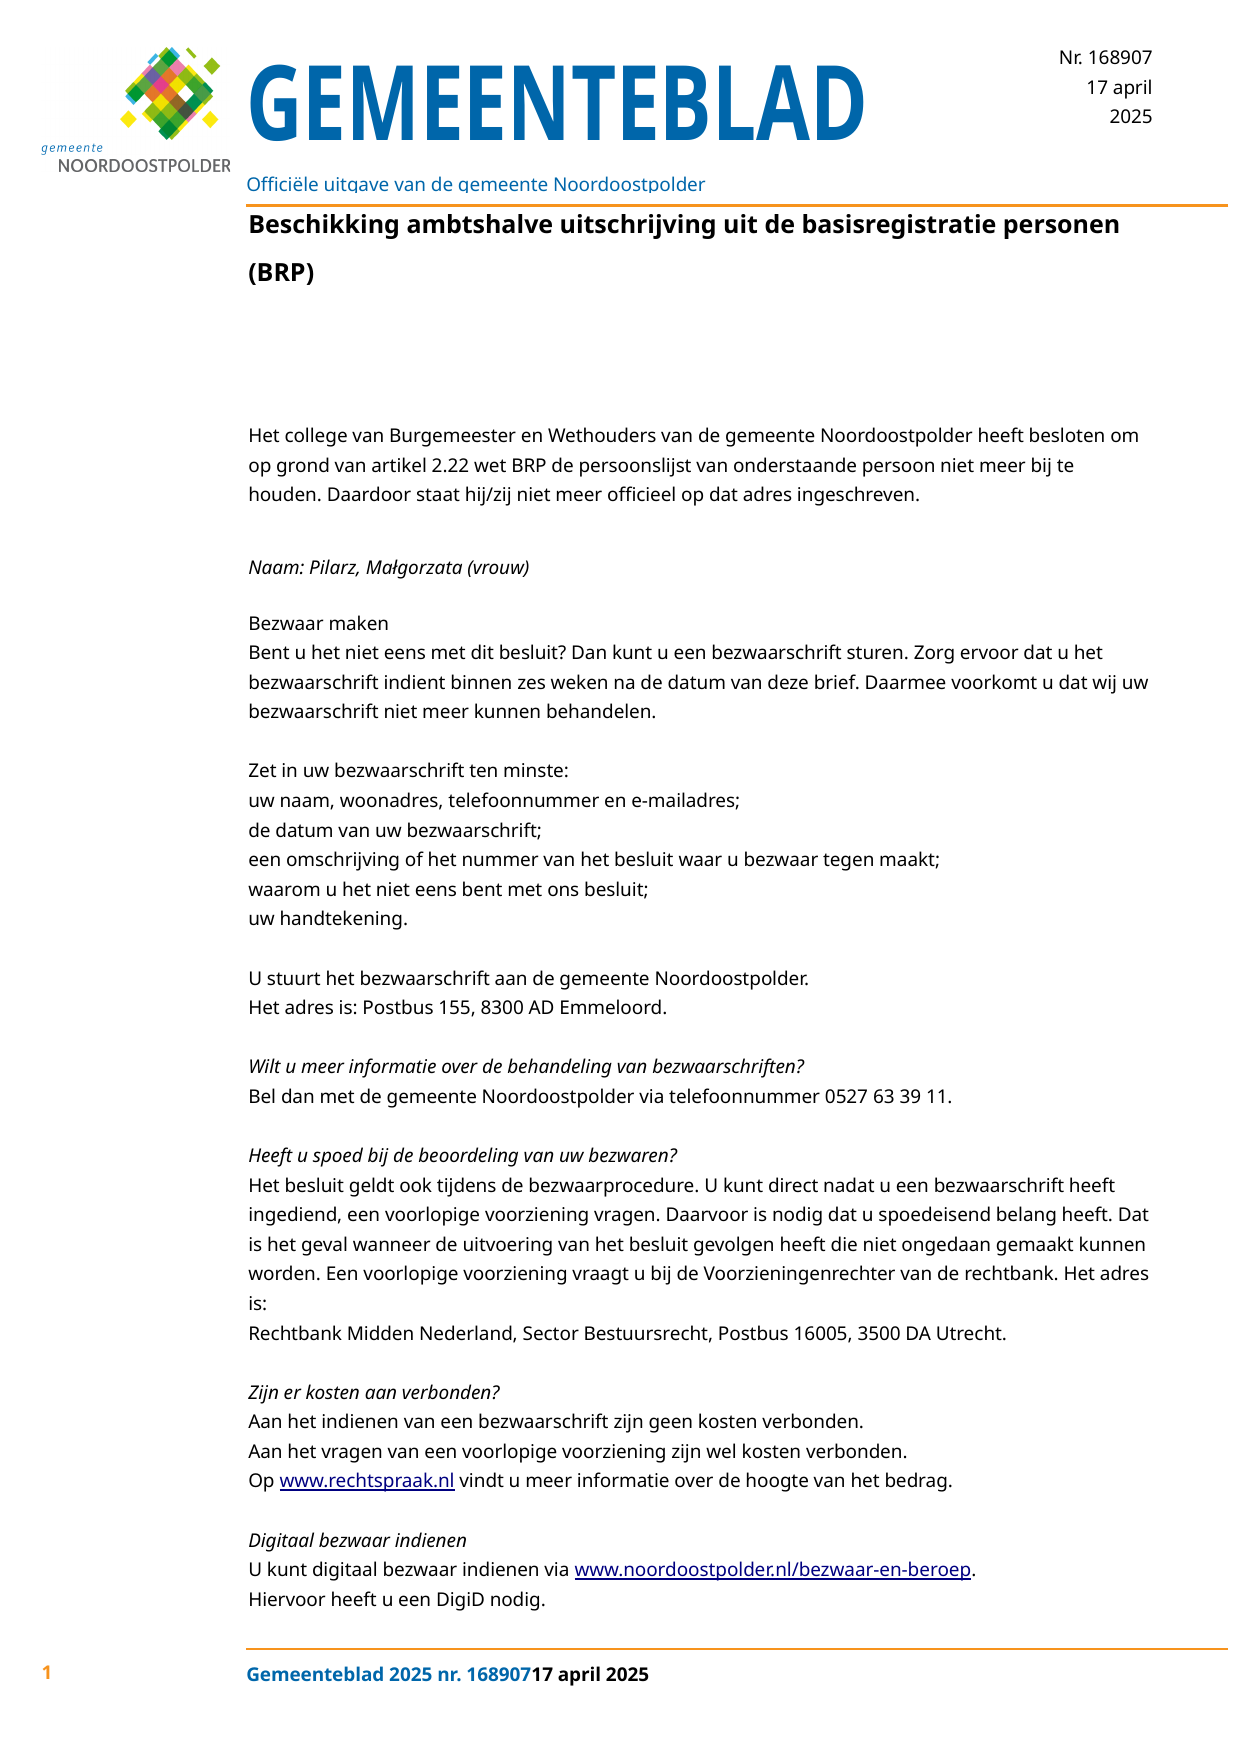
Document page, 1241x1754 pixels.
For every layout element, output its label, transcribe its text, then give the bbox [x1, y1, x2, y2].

text Het adres is: Postbus 155, 8300 AD Emmeloord. [248, 994, 1152, 1020]
text Op www.rechtspraak.nl vindt u meer informatie over de hoogte van het bedrag. [248, 1468, 1152, 1493]
text de datum van uw bezwaarschrift; [248, 817, 1152, 842]
text Beschikking ambtshalve uitschrijving uit de basisregistratie personen (BRP) [248, 207, 1152, 288]
text Het besluit geldt ook tijdens de bezwaarprocedure. U kunt direct nadat u een bezwaarschrift heeft ingediend, een voorlopige voorziening vragen. Daarvoor is nodig dat u spoedeisend belang heeft. Dat is het geval wanneer de uitvoering van het besluit gevolgen heeft die niet ongedaan gemaakt kunnen worden. Een voorlopige voorziening vraagt u bij de Voorzieningenrechter van de rechtbank. Het adres is: [248, 1172, 1152, 1316]
text Bel dan met de gemeente Noordoostpolder via telefoonnummer 0527 63 39 11. [248, 1083, 1152, 1109]
text uw naam, woonadres, telefoonnummer en e-mailadres; [248, 787, 1152, 813]
text Zet in uw bezwaarschrift ten minste: [248, 758, 1152, 783]
text Bezwaar maken [248, 610, 1152, 635]
text een omschrijving of het nummer van het besluit waar u bezwaar tegen maakt; [248, 846, 1152, 872]
text Rechtbank Midden Nederland, Sector Bestuursrecht, Postbus 16005, 3500 DA Utrecht. [248, 1320, 1152, 1345]
picture [41, 47, 231, 172]
text Het college van Burgemeester en Wethouders van de gemeente Noordoostpolder heeft besloten om op grond van artikel 2.22 wet BRP de persoonslijst van onderstaande persoon niet meer bij te houden. Daardoor staat hij/zij niet meer officieel op dat adres ingeschreven. [248, 422, 1152, 507]
text Zijn er kosten aan verbonden? [248, 1379, 1152, 1404]
text Hiervoor heeft u een DigiD nodig. [248, 1586, 1152, 1612]
text Wilt u meer informatie over de behandeling van bezwaarschriften? [248, 1053, 1152, 1079]
text Aan het vragen van een voorlopige voorziening zijn wel kosten verbonden. [248, 1438, 1152, 1464]
text Bent u het niet eens met dit besluit? Dan kunt u een bezwaarschrift sturen. Zorg ervoor dat u het bezwaarschrift indient binnen zes weken na de datum van deze brief. Daarmee voorkomt u dat wij uw bezwaarschrift niet meer kunnen behandelen. [248, 639, 1152, 724]
text U kunt digitaal bezwaar indienen via www.noordoostpolder.nl/bezwaar-en-beroep. [248, 1556, 1152, 1582]
text Digitaal bezwaar indienen [248, 1527, 1152, 1552]
text Naam: Pilarz, Małgorzata (vrouw) [248, 554, 1152, 580]
text Aan het indienen van een bezwaarschrift zijn geen kosten verbonden. [248, 1408, 1152, 1434]
text U stuurt het bezwaarschrift aan de gemeente Noordoostpolder. [248, 965, 1152, 990]
text waarom u het niet eens bent met ons besluit; [248, 876, 1152, 902]
text uw handtekening. [248, 906, 1152, 931]
text Heeft u spoed bij de beoordeling van uw bezwaren? [248, 1142, 1152, 1168]
